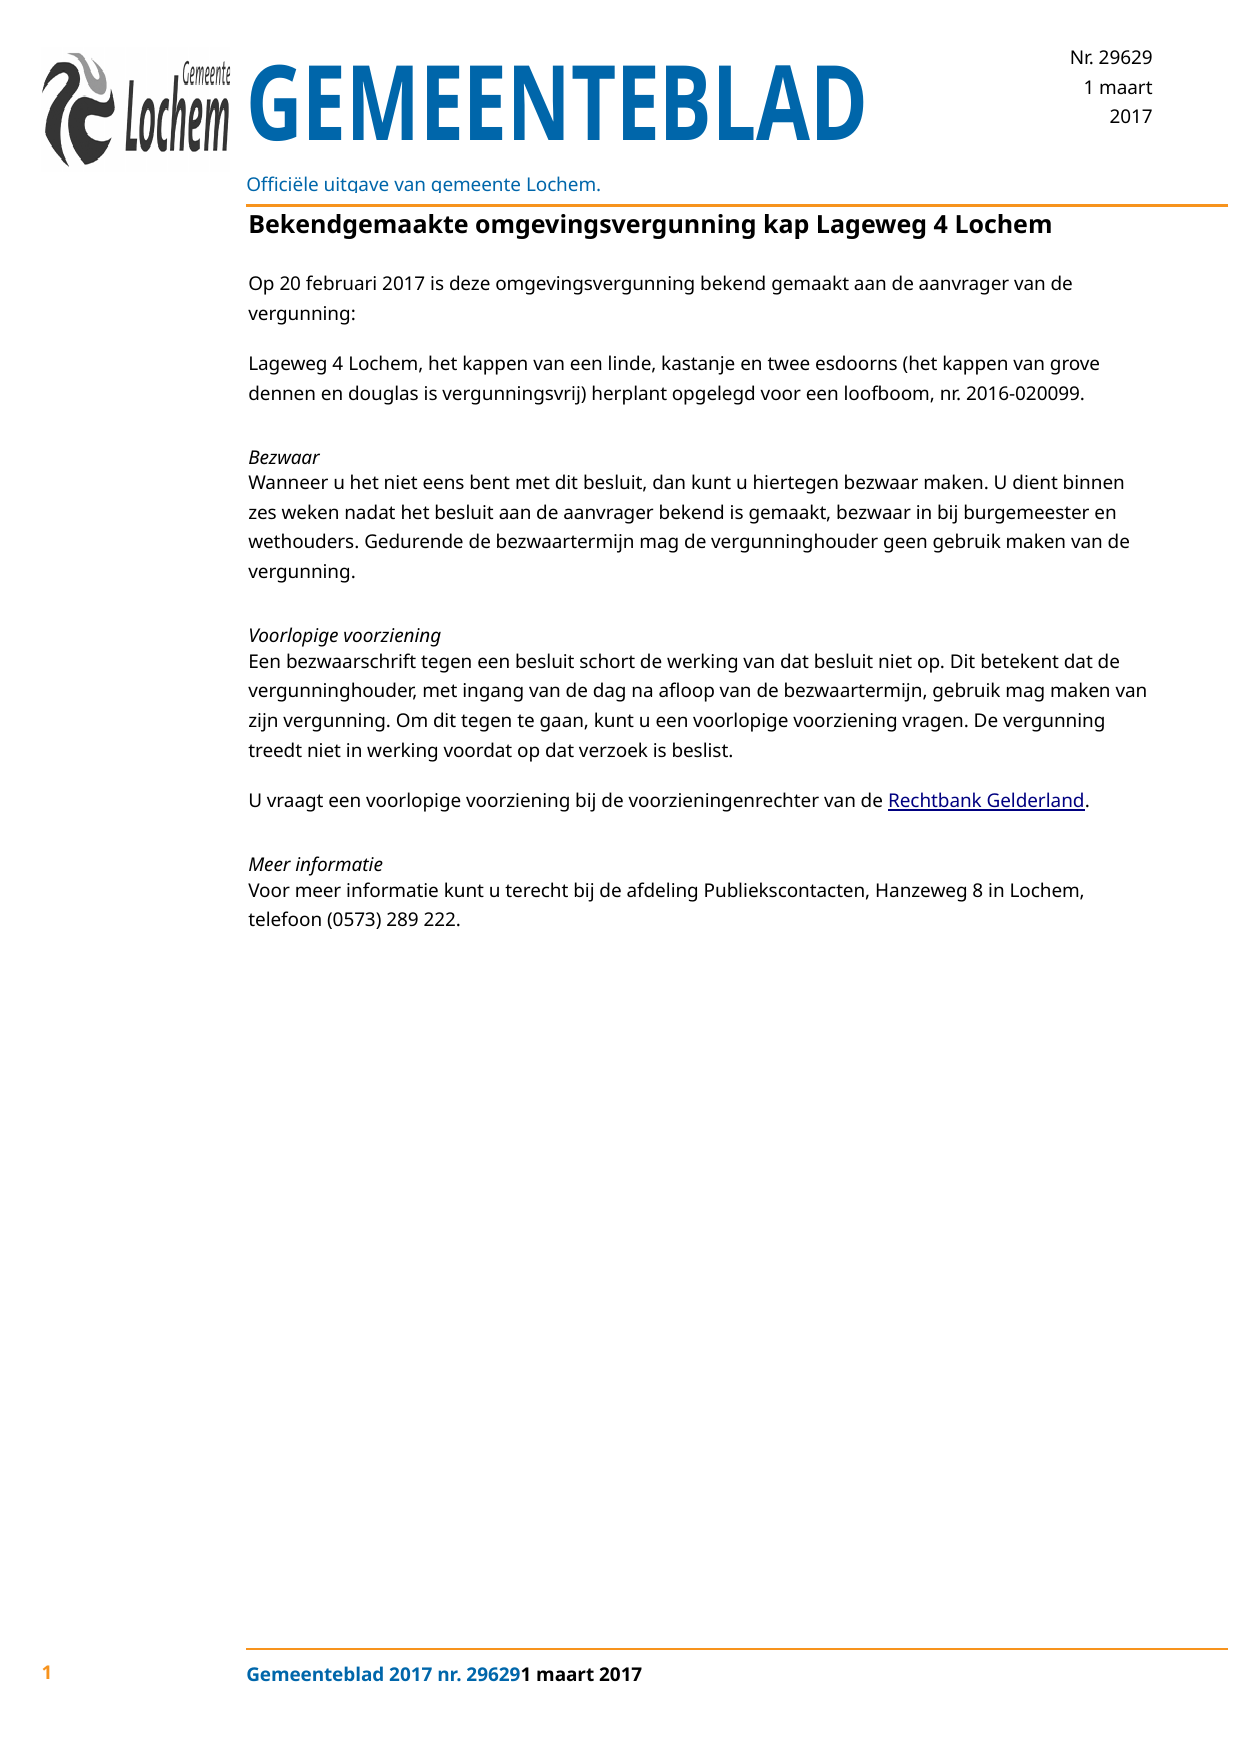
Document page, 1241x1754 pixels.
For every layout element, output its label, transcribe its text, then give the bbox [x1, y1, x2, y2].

text Op 20 februari 2017 is deze omgevingsvergunning bekend gemaakt aan de aanvrager van de vergunning: [248, 270, 1152, 326]
picture [41, 47, 231, 172]
text Bezwaar [248, 444, 1152, 469]
text U vraagt een voorlopige voorziening bij de voorzieningenrechter van de Rechtbank Gelderland. [248, 787, 1152, 813]
text Wanneer u het niet eens bent met dit besluit, dan kunt u hiertegen bezwaar maken. U dient binnen zes weken nadat het besluit aan de aanvrager bekend is gemaakt, bezwaar in bij burgemeester en wethouders. Gedurende de bezwaartermijn mag de vergunninghouder geen gebruik maken van de vergunning. [248, 469, 1152, 584]
text Voor meer informatie kunt u terecht bij de afdeling Publiekscontacten, Hanzeweg 8 in Lochem, telefoon (0573) 289 222. [248, 877, 1152, 932]
text Lageweg 4 Lochem, het kappen van een linde, kastanje en twee esdoorns (het kappen van grove dennen en douglas is vergunningsvrij) herplant opgelegd voor een loofboom, nr. 2016-020099. [248, 350, 1152, 406]
text Een bezwaarschrift tegen een besluit schort de werking van dat besluit niet op. Dit betekent dat de vergunninghouder, met ingang van de dag na afloop van de bezwaartermijn, gebruik mag maken van zijn vergunning. Om dit tegen te gaan, kunt u een voorlopige voorziening vragen. De vergunning treedt niet in werking voordat op dat verzoek is beslist. [248, 648, 1152, 762]
text Bekendgemaakte omgevingsvergunning kap Lageweg 4 Lochem [248, 207, 1152, 241]
text Meer informatie [248, 851, 1152, 877]
text Voorlopige voorziening [248, 622, 1152, 648]
